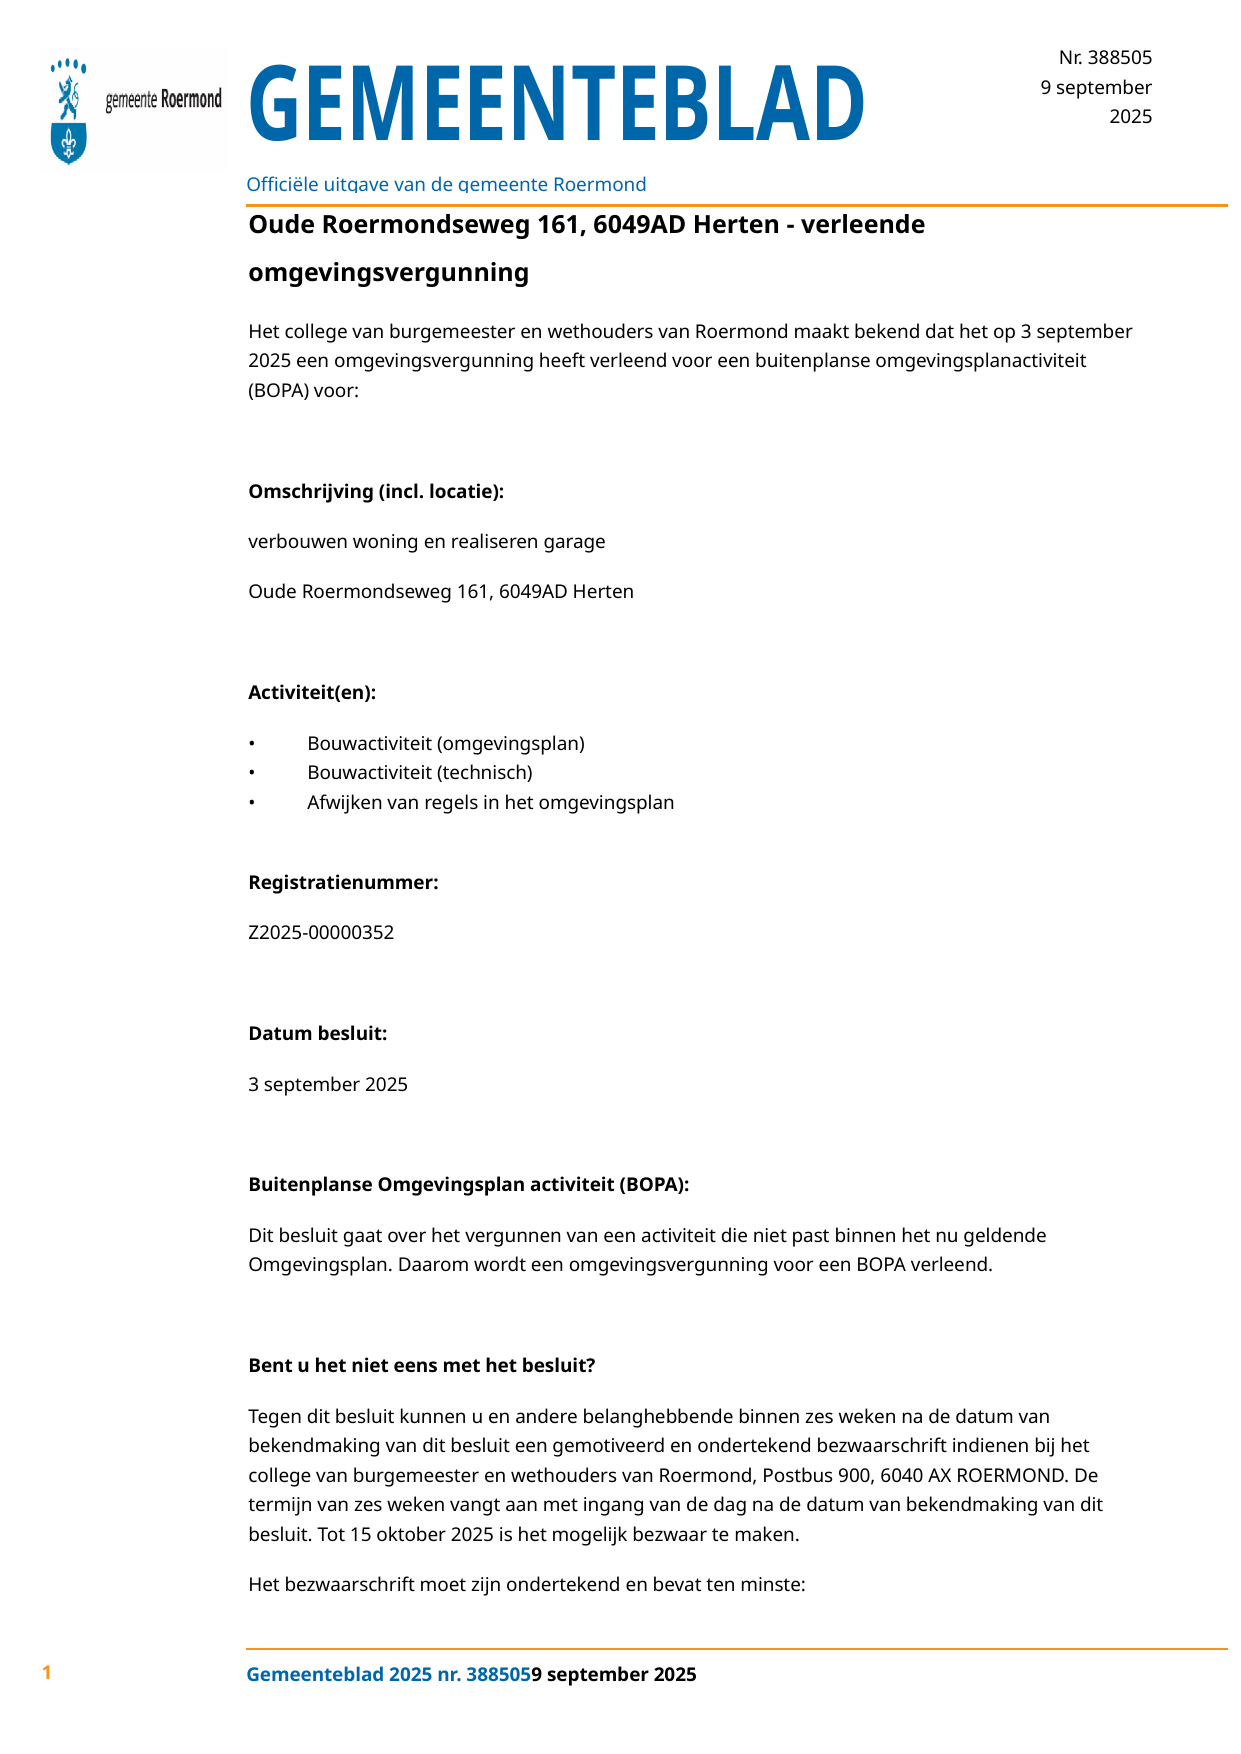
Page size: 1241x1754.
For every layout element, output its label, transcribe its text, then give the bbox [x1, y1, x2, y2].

text Bent u het niet eens met het besluit? [248, 1352, 1152, 1378]
list Bouwactiviteit (omgevingsplan) [248, 730, 1152, 756]
text Oude Roermondseweg 161, 6049AD Herten [248, 579, 1152, 604]
text verbouwen woning en realiseren garage [248, 528, 1152, 554]
text Het bezwaarschrift moet zijn ondertekend en bevat ten minste: [248, 1572, 1152, 1597]
list Bouwactiviteit (technisch) [248, 759, 1152, 785]
picture [41, 47, 231, 172]
list Afwijken van regels in het omgevingsplan [248, 789, 1152, 815]
text Het college van burgemeester en wethouders van Roermond maakt bekend dat het op 3 september 2025 een omgevingsvergunning heeft verleend voor een buitenplanse omgevingsplanactiviteit (BOPA) voor: [248, 318, 1152, 403]
text Buitenplanse Omgevingsplan activiteit (BOPA): [248, 1172, 1152, 1197]
text Tegen dit besluit kunnen u en andere belanghebbende binnen zes weken na de datum van bekendmaking van dit besluit een gemotiveerd en ondertekend bezwaarschrift indienen bij het college van burgemeester en wethouders van Roermond, Postbus 900, 6040 AX ROERMOND. De termijn van zes weken vangt aan met ingang van de dag na de datum van bekendmaking van dit besluit. Tot 15 oktober 2025 is het mogelijk bezwaar te maken. [248, 1403, 1152, 1547]
text Dit besluit gaat over het vergunnen van een activiteit die niet past binnen het nu geldende Omgevingsplan. Daarom wordt een omgevingsvergunning voor een BOPA verleend. [248, 1222, 1152, 1277]
text Z2025-00000352 [248, 919, 1152, 945]
text Omschrijving (incl. locatie): [248, 478, 1152, 504]
text 3 september 2025 [248, 1071, 1152, 1097]
text Datum besluit: [248, 1020, 1152, 1046]
text Activiteit(en): [248, 679, 1152, 705]
text Oude Roermondseweg 161, 6049AD Herten - verleende omgevingsvergunning [248, 207, 1152, 288]
text Registratienummer: [248, 869, 1152, 895]
